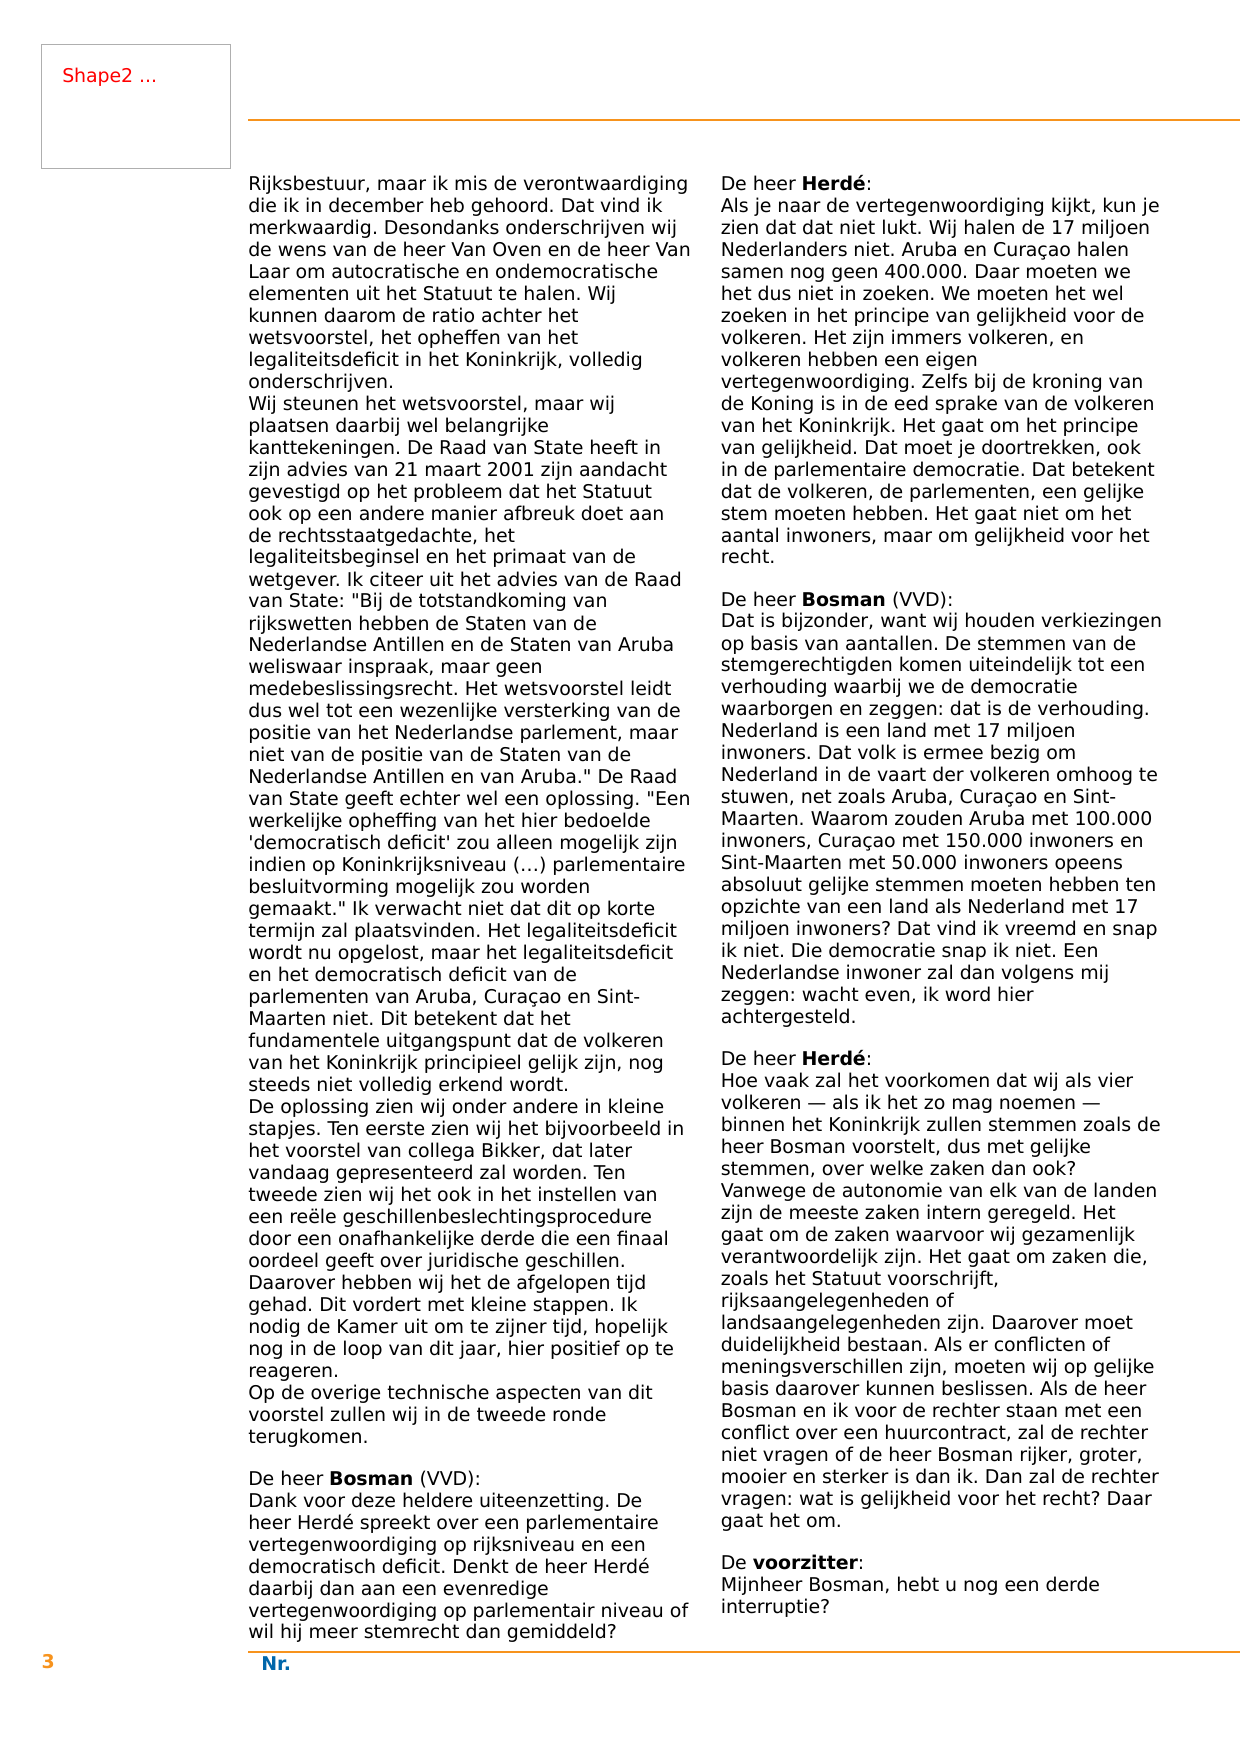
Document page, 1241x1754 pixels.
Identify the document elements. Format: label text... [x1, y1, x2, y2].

text Dat is bijzonder, want wij houden verkiezingen op basis van aantallen. De stemmen van de stemgerechtigden komen uiteindelijk tot een verhouding waarbij we de democratie waarborgen en zeggen: dat is de verhouding. Nederland is een land met 17 miljoen inwoners. Dat volk is ermee bezig om Nederland in de vaart der volkeren omhoog te stuwen, net zoals Aruba, Curaçao en Sint-Maarten. Waarom zouden Aruba met 100.000 inwoners, Curaçao met 150.000 inwoners en Sint-Maarten met 50.000 inwoners opeens absoluut gelijke stemmen moeten hebben ten opzichte van een land als Nederland met 17 miljoen inwoners? Dat vind ik vreemd en snap ik niet. Die democratie snap ik niet. Een Nederlandse inwoner zal dan volgens mij zeggen: wacht even, ik word hier achtergesteld. [721, 610, 1163, 1028]
text Op de overige technische aspecten van dit voorstel zullen wij in de tweede ronde terugkomen. [248, 1382, 691, 1448]
text De heer Bosman (VVD): [721, 588, 1163, 610]
text De heer Herdé: [721, 1048, 1163, 1070]
text Mijnheer Bosman, hebt u nog een derde interruptie? [721, 1573, 1163, 1617]
text Als je naar de vertegenwoordiging kijkt, kun je zien dat dat niet lukt. Wij halen de 17 miljoen Nederlanders niet. Aruba en Curaçao halen samen nog geen 400.000. Daar moeten we het dus niet in zoeken. We moeten het wel zoeken in het principe van gelijkheid voor de volkeren. Het zijn immers volkeren, en volkeren hebben een eigen vertegenwoordiging. Zelfs bij de kroning van de Koning is in de eed sprake van de volkeren van het Koninkrijk. Het gaat om het principe van gelijkheid. Dat moet je doortrekken, ook in de parlementaire democratie. Dat betekent dat de volkeren, de parlementen, een gelijke stem moeten hebben. Het gaat niet om het aantal inwoners, maar om gelijkheid voor het recht. [721, 195, 1163, 568]
text Rijksbestuur, maar ik mis de verontwaardiging die ik in december heb gehoord. Dat vind ik merkwaardig. Desondanks onderschrijven wij de wens van de heer Van Oven en de heer Van Laar om autocratische en ondemocratische elementen uit het Statuut te halen. Wij kunnen daarom de ratio achter het wetsvoorstel, het opheffen van het legaliteitsdeficit in het Koninkrijk, volledig onderschrijven. [248, 173, 691, 393]
text De heer Herdé: [721, 173, 1163, 195]
text De oplossing zien wij onder andere in kleine stapjes. Ten eerste zien wij het bijvoorbeeld in het voorstel van collega Bikker, dat later vandaag gepresenteerd zal worden. Ten tweede zien wij het ook in het instellen van een reële geschillenbeslechtingsprocedure door een onafhankelijke derde die een finaal oordeel geeft over juridische geschillen. Daarover hebben wij het de afgelopen tijd gehad. Dit vordert met kleine stappen. Ik nodig de Kamer uit om te zijner tijd, hopelijk nog in de loop van dit jaar, hier positief op te reageren. [248, 1096, 691, 1382]
text Dank voor deze heldere uiteenzetting. De heer Herdé spreekt over een parlementaire vertegenwoordiging op rijksniveau en een democratisch deficit. Denkt de heer Herdé daarbij dan aan een evenredige vertegenwoordiging op parlementair niveau of wil hij meer stemrecht dan gemiddeld? [248, 1489, 691, 1643]
text Wij steunen het wetsvoorstel, maar wij plaatsen daarbij wel belangrijke kanttekeningen. De Raad van State heeft in zijn advies van 21 maart 2001 zijn aandacht gevestigd op het probleem dat het Statuut ook op een andere manier afbreuk doet aan de rechtsstaatgedachte, het legaliteitsbeginsel en het primaat van de wetgever. Ik citeer uit het advies van de Raad van State: "Bij de totstandkoming van rijkswetten hebben de Staten van de Nederlandse Antillen en de Staten van Aruba weliswaar inspraak, maar geen medebeslissingsrecht. Het wetsvoorstel leidt dus wel tot een wezenlijke versterking van de positie van het Nederlandse parlement, maar niet van de positie van de Staten van de Nederlandse Antillen en van Aruba." De Raad van State geeft echter wel een oplossing. "Een werkelijke opheffing van het hier bedoelde 'democratisch deficit' zou alleen mogelijk zijn indien op Koninkrijksniveau (…) parlementaire besluitvorming mogelijk zou worden gemaakt." Ik verwacht niet dat dit op korte termijn zal plaatsvinden. Het legaliteitsdeficit wordt nu opgelost, maar het legaliteitsdeficit en het democratisch deficit van de parlementen van Aruba, Curaçao en Sint-Maarten niet. Dit betekent dat het fundamentele uitgangspunt dat de volkeren van het Koninkrijk principieel gelijk zijn, nog steeds niet volledig erkend wordt. [248, 393, 691, 1096]
text De voorzitter: [721, 1552, 1163, 1573]
text De heer Bosman (VVD): [248, 1468, 691, 1489]
text Hoe vaak zal het voorkomen dat wij als vier volkeren — als ik het zo mag noemen — binnen het Koninkrijk zullen stemmen zoals de heer Bosman voorstelt, dus met gelijke stemmen, over welke zaken dan ook? Vanwege de autonomie van elk van de landen zijn de meeste zaken intern geregeld. Het gaat om de zaken waarvoor wij gezamenlijk verantwoordelijk zijn. Het gaat om zaken die, zoals het Statuut voorschrijft, rijksaangelegenheden of landsaangelegenheden zijn. Daarover moet duidelijkheid bestaan. Als er conflicten of meningsverschillen zijn, moeten wij op gelijke basis daarover kunnen beslissen. Als de heer Bosman en ik voor de rechter staan met een conflict over een huurcontract, zal de rechter niet vragen of de heer Bosman rijker, groter, mooier en sterker is dan ik. Dan zal de rechter vragen: wat is gelijkheid voor het recht? Daar gaat het om. [721, 1070, 1163, 1532]
